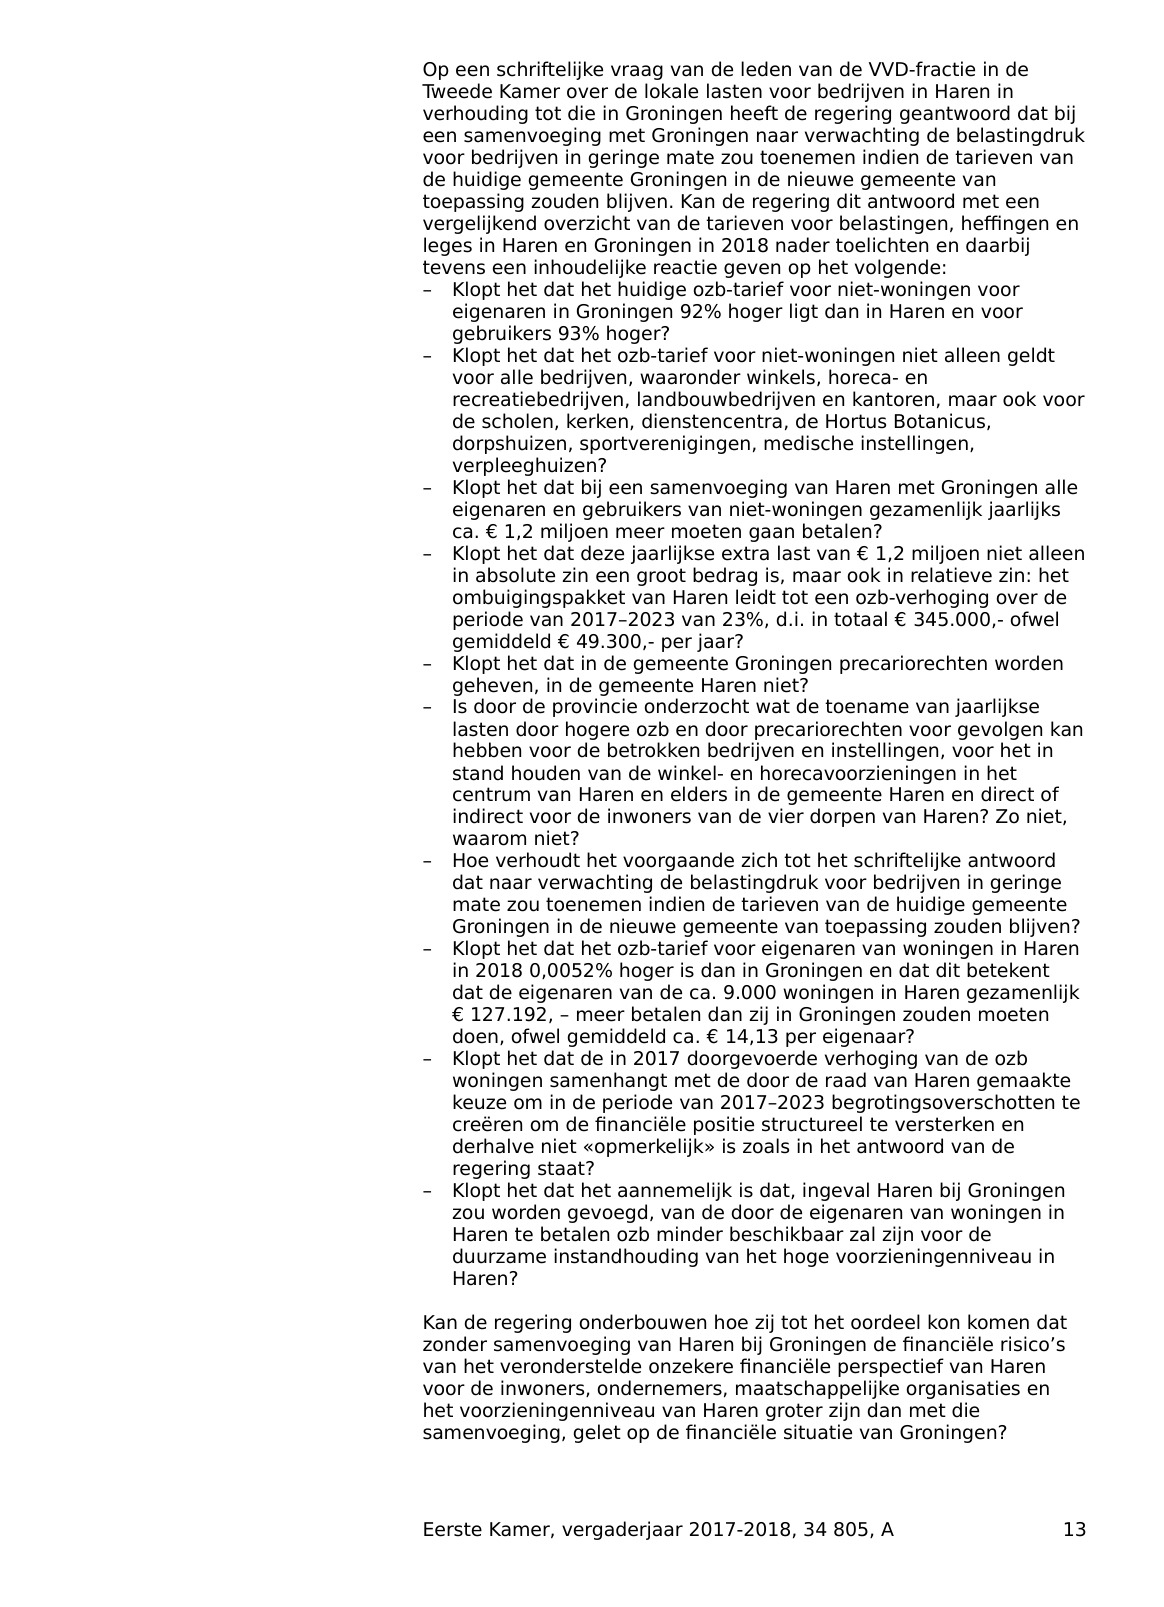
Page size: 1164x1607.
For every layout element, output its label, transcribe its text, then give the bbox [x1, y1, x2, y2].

text – Klopt het dat in de gemeente Groningen precariorechten worden geheven, in de gemeente Haren niet? [422, 652, 1087, 696]
text – Klopt het dat de in 2017 doorgevoerde verhoging van de ozb woningen samenhangt met de door de raad van Haren gemaakte keuze om in de periode van 2017–2023 begrotingsoverschotten te creëren om de financiële positie structureel te versterken en derhalve niet «opmerkelijk» is zoals in het antwoord van de regering staat? [422, 1048, 1087, 1180]
text Op een schriftelijke vraag van de leden van de VVD-fractie in de Tweede Kamer over de lokale lasten voor bedrijven in Haren in verhouding tot die in Groningen heeft de regering geantwoord dat bij een samenvoeging met Groningen naar verwachting de belastingdruk voor bedrijven in geringe mate zou toenemen indien de tarieven van de huidige gemeente Groningen in de nieuwe gemeente van toepassing zouden blijven. Kan de regering dit antwoord met een vergelijkend overzicht van de tarieven voor belastingen, heffingen en leges in Haren en Groningen in 2018 nader toelichten en daarbij tevens een inhoudelijke reactie geven op het volgende: [422, 59, 1087, 279]
text – Klopt het dat deze jaarlijkse extra last van € 1,2 miljoen niet alleen in absolute zin een groot bedrag is, maar ook in relatieve zin: het ombuigingspakket van Haren leidt tot een ozb-verhoging over de periode van 2017–2023 van 23%, d.i. in totaal € 345.000,- ofwel gemiddeld € 49.300,- per jaar? [422, 543, 1087, 652]
text Kan de regering onderbouwen hoe zij tot het oordeel kon komen dat zonder samenvoeging van Haren bij Groningen de financiële risico’s van het veronderstelde onzekere financiële perspectief van Haren voor de inwoners, ondernemers, maatschappelijke organisaties en het voorzieningenniveau van Haren groter zijn dan met die samenvoeging, gelet op de financiële situatie van Groningen? [422, 1312, 1087, 1444]
text – Klopt het dat het aannemelijk is dat, ingeval Haren bij Groningen zou worden gevoegd, van de door de eigenaren van woningen in Haren te betalen ozb minder beschikbaar zal zijn voor de duurzame instandhouding van het hoge voorzieningenniveau in Haren? [422, 1180, 1087, 1290]
text – Hoe verhoudt het voorgaande zich tot het schriftelijke antwoord dat naar verwachting de belastingdruk voor bedrijven in geringe mate zou toenemen indien de tarieven van de huidige gemeente Groningen in de nieuwe gemeente van toepassing zouden blijven? [422, 850, 1087, 938]
text – Klopt het dat het huidige ozb-tarief voor niet-woningen voor eigenaren in Groningen 92% hoger ligt dan in Haren en voor gebruikers 93% hoger? [422, 279, 1087, 345]
text – Klopt het dat het ozb-tarief voor eigenaren van woningen in Haren in 2018 0,0052% hoger is dan in Groningen en dat dit betekent dat de eigenaren van de ca. 9.000 woningen in Haren gezamenlijk € 127.192, – meer betalen dan zij in Groningen zouden moeten doen, ofwel gemiddeld ca. € 14,13 per eigenaar? [422, 938, 1087, 1048]
text – Klopt het dat het ozb-tarief voor niet-woningen niet alleen geldt voor alle bedrijven, waaronder winkels, horeca- en recreatiebedrijven, landbouwbedrijven en kantoren, maar ook voor de scholen, kerken, dienstencentra, de Hortus Botanicus, dorpshuizen, sportverenigingen, medische instellingen, verpleeghuizen? [422, 345, 1087, 477]
text – Klopt het dat bij een samenvoeging van Haren met Groningen alle eigenaren en gebruikers van niet-woningen gezamenlijk jaarlijks ca. € 1,2 miljoen meer moeten gaan betalen? [422, 477, 1087, 543]
text – Is door de provincie onderzocht wat de toename van jaarlijkse lasten door hogere ozb en door precariorechten voor gevolgen kan hebben voor de betrokken bedrijven en instellingen, voor het in stand houden van de winkel- en horecavoorzieningen in het centrum van Haren en elders in de gemeente Haren en direct of indirect voor de inwoners van de vier dorpen van Haren? Zo niet, waarom niet? [422, 696, 1087, 850]
